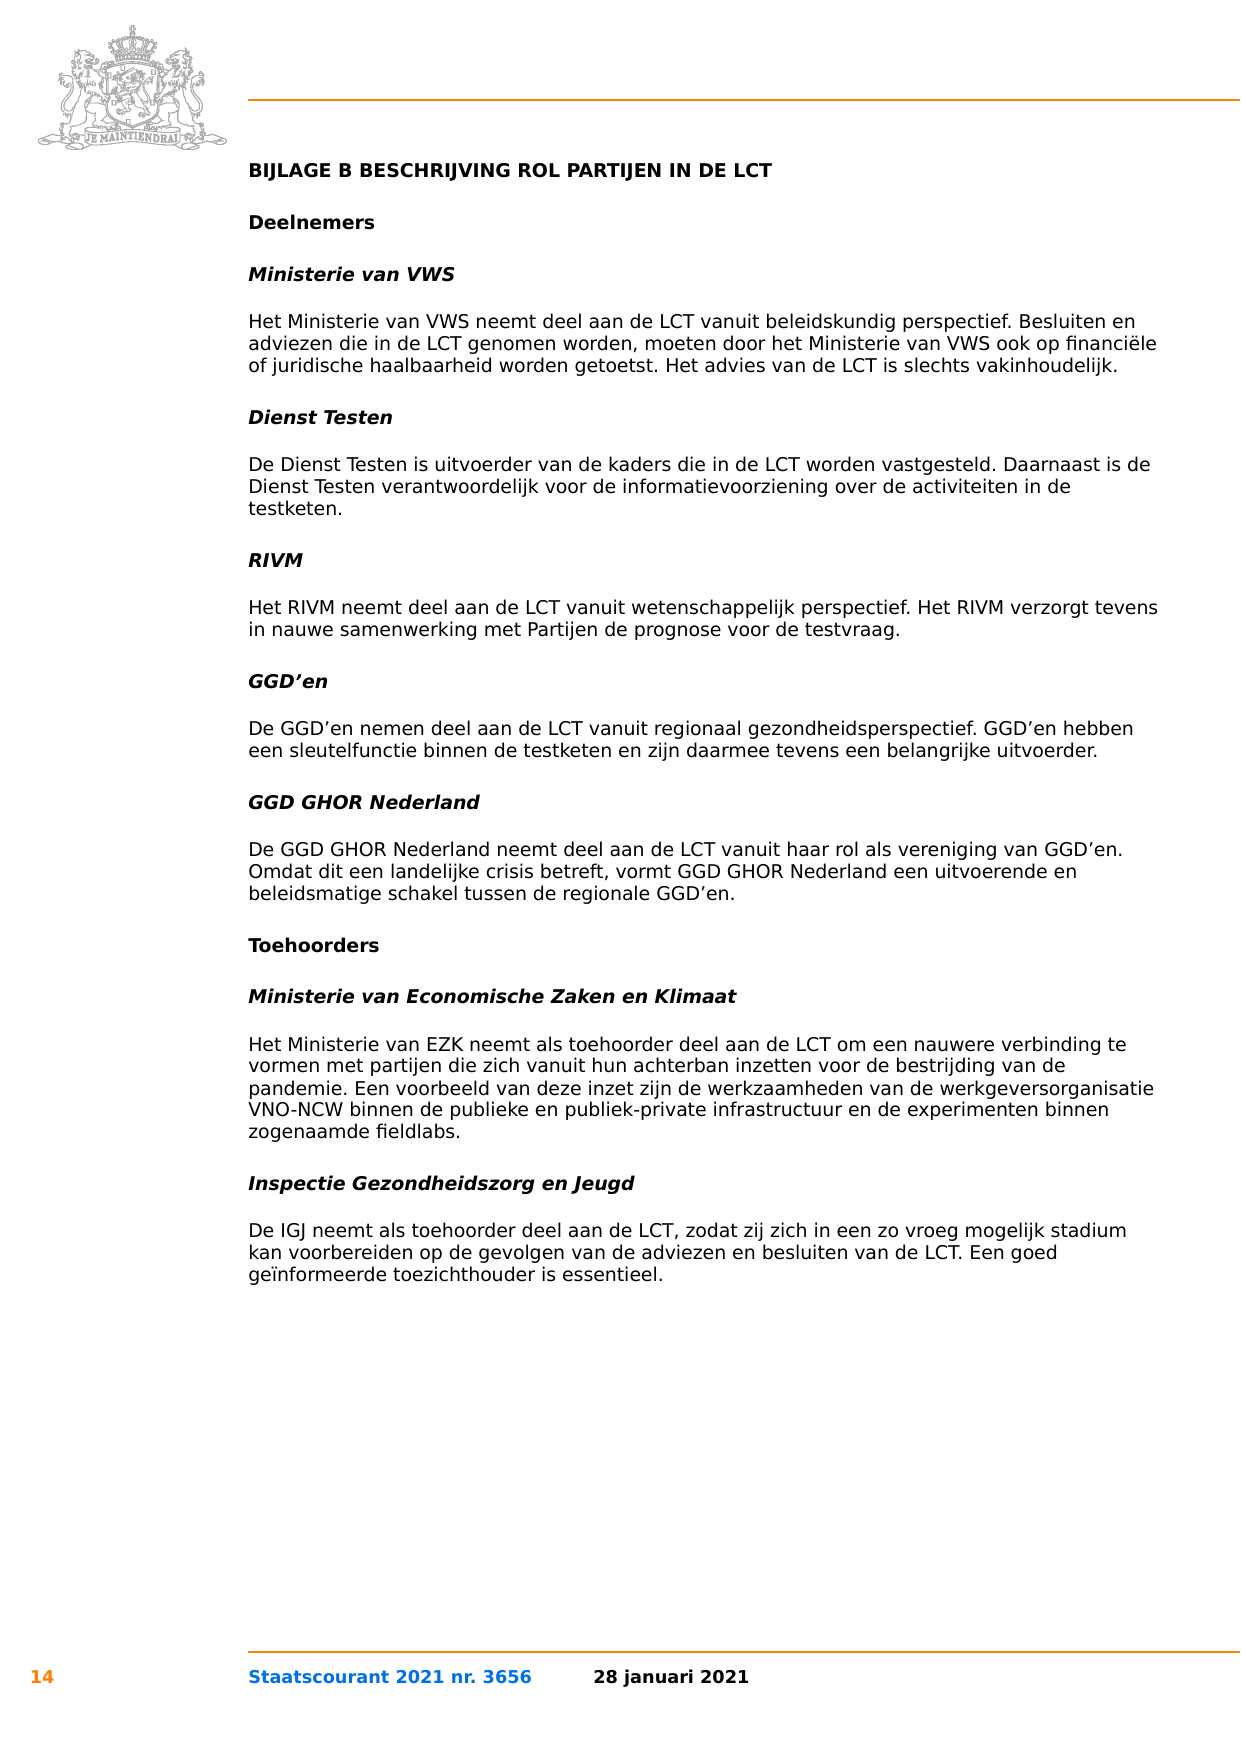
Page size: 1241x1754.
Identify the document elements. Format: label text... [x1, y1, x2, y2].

subtitle Ministerie van VWS [248, 264, 1163, 286]
subtitle Toehoorders [248, 934, 1163, 956]
subtitle Inspectie Gezondheidszorg en Jeugd [248, 1173, 1163, 1195]
subtitle RIVM [248, 550, 1163, 572]
text De Dienst Testen is uitvoerder van de kaders die in de LCT worden vastgesteld. Daarnaast is de Dienst Testen verantwoordelijk voor de informatievoorziening over de activiteiten in de testketen. [248, 454, 1163, 520]
subtitle Dienst Testen [248, 407, 1163, 429]
text De IGJ neemt als toehoorder deel aan de LCT, zodat zij zich in een zo vroeg mogelijk stadium kan voorbereiden op de gevolgen van de adviezen en besluiten van de LCT. Een goed geïnformeerde toezichthouder is essentieel. [248, 1220, 1163, 1286]
subtitle GGD GHOR Nederland [248, 792, 1163, 813]
text Het Ministerie van EZK neemt als toehoorder deel aan de LCT om een nauwere verbinding te vormen met partijen die zich vanuit hun achterban inzetten voor de bestrijding van de pandemie. Een voorbeeld van deze inzet zijn de werkzaamheden van de werkgeversorganisatie VNO-NCW binnen de publieke en publiek-private infrastructuur en de experimenten binnen zogenaamde fieldlabs. [248, 1033, 1163, 1143]
subtitle GGD’en [248, 671, 1163, 693]
subtitle BIJLAGE B BESCHRIJVING ROL PARTIJEN IN DE LCT [248, 160, 1163, 182]
text De GGD GHOR Nederland neemt deel aan de LCT vanuit haar rol als vereniging van GGD’en. Omdat dit een landelijke crisis betreft, vormt GGD GHOR Nederland een uitvoerende en beleidsmatige schakel tussen de regionale GGD’en. [248, 838, 1163, 904]
text De GGD’en nemen deel aan de LCT vanuit regionaal gezondheidsperspectief. GGD’en hebben een sleutelfunctie binnen de testketen en zijn daarmee tevens een belangrijke uitvoerder. [248, 718, 1163, 762]
subtitle Deelnemers [248, 212, 1163, 234]
subtitle Ministerie van Economische Zaken en Klimaat [248, 986, 1163, 1008]
text Het RIVM neemt deel aan de LCT vanuit wetenschappelijk perspectief. Het RIVM verzorgt tevens in nauwe samenwerking met Partijen de prognose voor de testvraag. [248, 597, 1163, 641]
picture [38, 25, 227, 150]
text Het Ministerie van VWS neemt deel aan de LCT vanuit beleidskundig perspectief. Besluiten en adviezen die in de LCT genomen worden, moeten door het Ministerie van VWS ook op financiële of juridische haalbaarheid worden getoetst. Het advies van de LCT is slechts vakinhoudelijk. [248, 311, 1163, 377]
